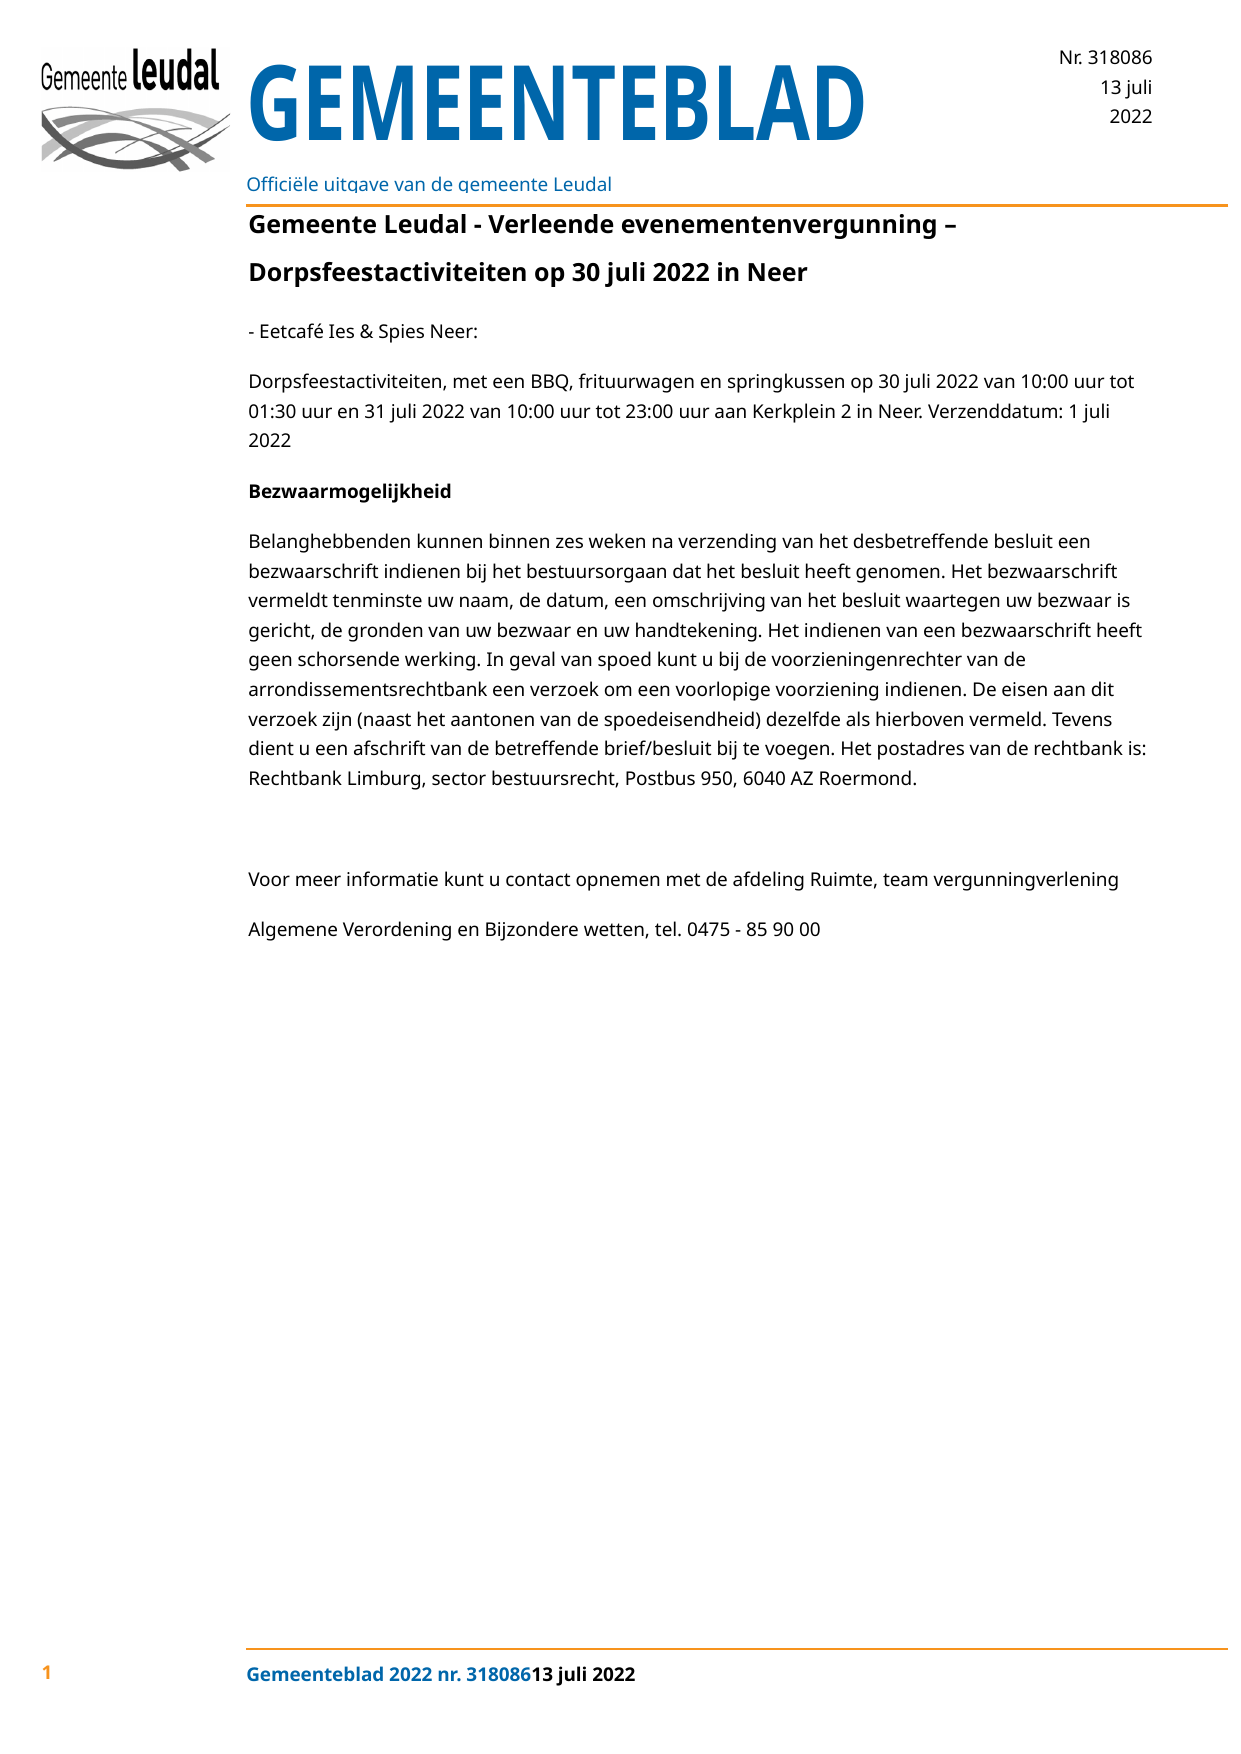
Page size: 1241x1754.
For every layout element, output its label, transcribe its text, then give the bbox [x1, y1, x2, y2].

text Belanghebbenden kunnen binnen zes weken na verzending van het desbetreffende besluit een bezwaarschrift indienen bij het bestuursorgaan dat het besluit heeft genomen. Het bezwaarschrift vermeldt tenminste uw naam, de datum, een omschrijving van het besluit waartegen uw bezwaar is gericht, de gronden van uw bezwaar en uw handtekening. Het indienen van een bezwaarschrift heeft geen schorsende werking. In geval van spoed kunt u bij de voorzieningenrechter van de arrondissementsrechtbank een verzoek om een voorlopige voorziening indienen. De eisen aan dit verzoek zijn (naast het aantonen van de spoedeisendheid) dezelfde als hierboven vermeld. Tevens dient u een afschrift van de betreffende brief/besluit bij te voegen. Het postadres van de rechtbank is: Rechtbank Limburg, sector bestuursrecht, Postbus 950, 6040 AZ Roermond. [248, 528, 1152, 791]
text Algemene Verordening en Bijzondere wetten, tel. 0475 - 85 90 00 [248, 916, 1152, 942]
picture [41, 47, 231, 172]
text Voor meer informatie kunt u contact opnemen met de afdeling Ruimte, team vergunningverlening [248, 866, 1152, 892]
text Gemeente Leudal - Verleende evenementenvergunning – Dorpsfeestactiviteiten op 30 juli 2022 in Neer [248, 207, 1152, 288]
text - Eetcafé Ies & Spies Neer: [248, 318, 1152, 344]
text Bezwaarmogelijkheid [248, 478, 1152, 504]
text Dorpsfeestactiviteiten, met een BBQ, frituurwagen en springkussen op 30 juli 2022 van 10:00 uur tot 01:30 uur en 31 juli 2022 van 10:00 uur tot 23:00 uur aan Kerkplein 2 in Neer. Verzenddatum: 1 juli 2022 [248, 368, 1152, 453]
